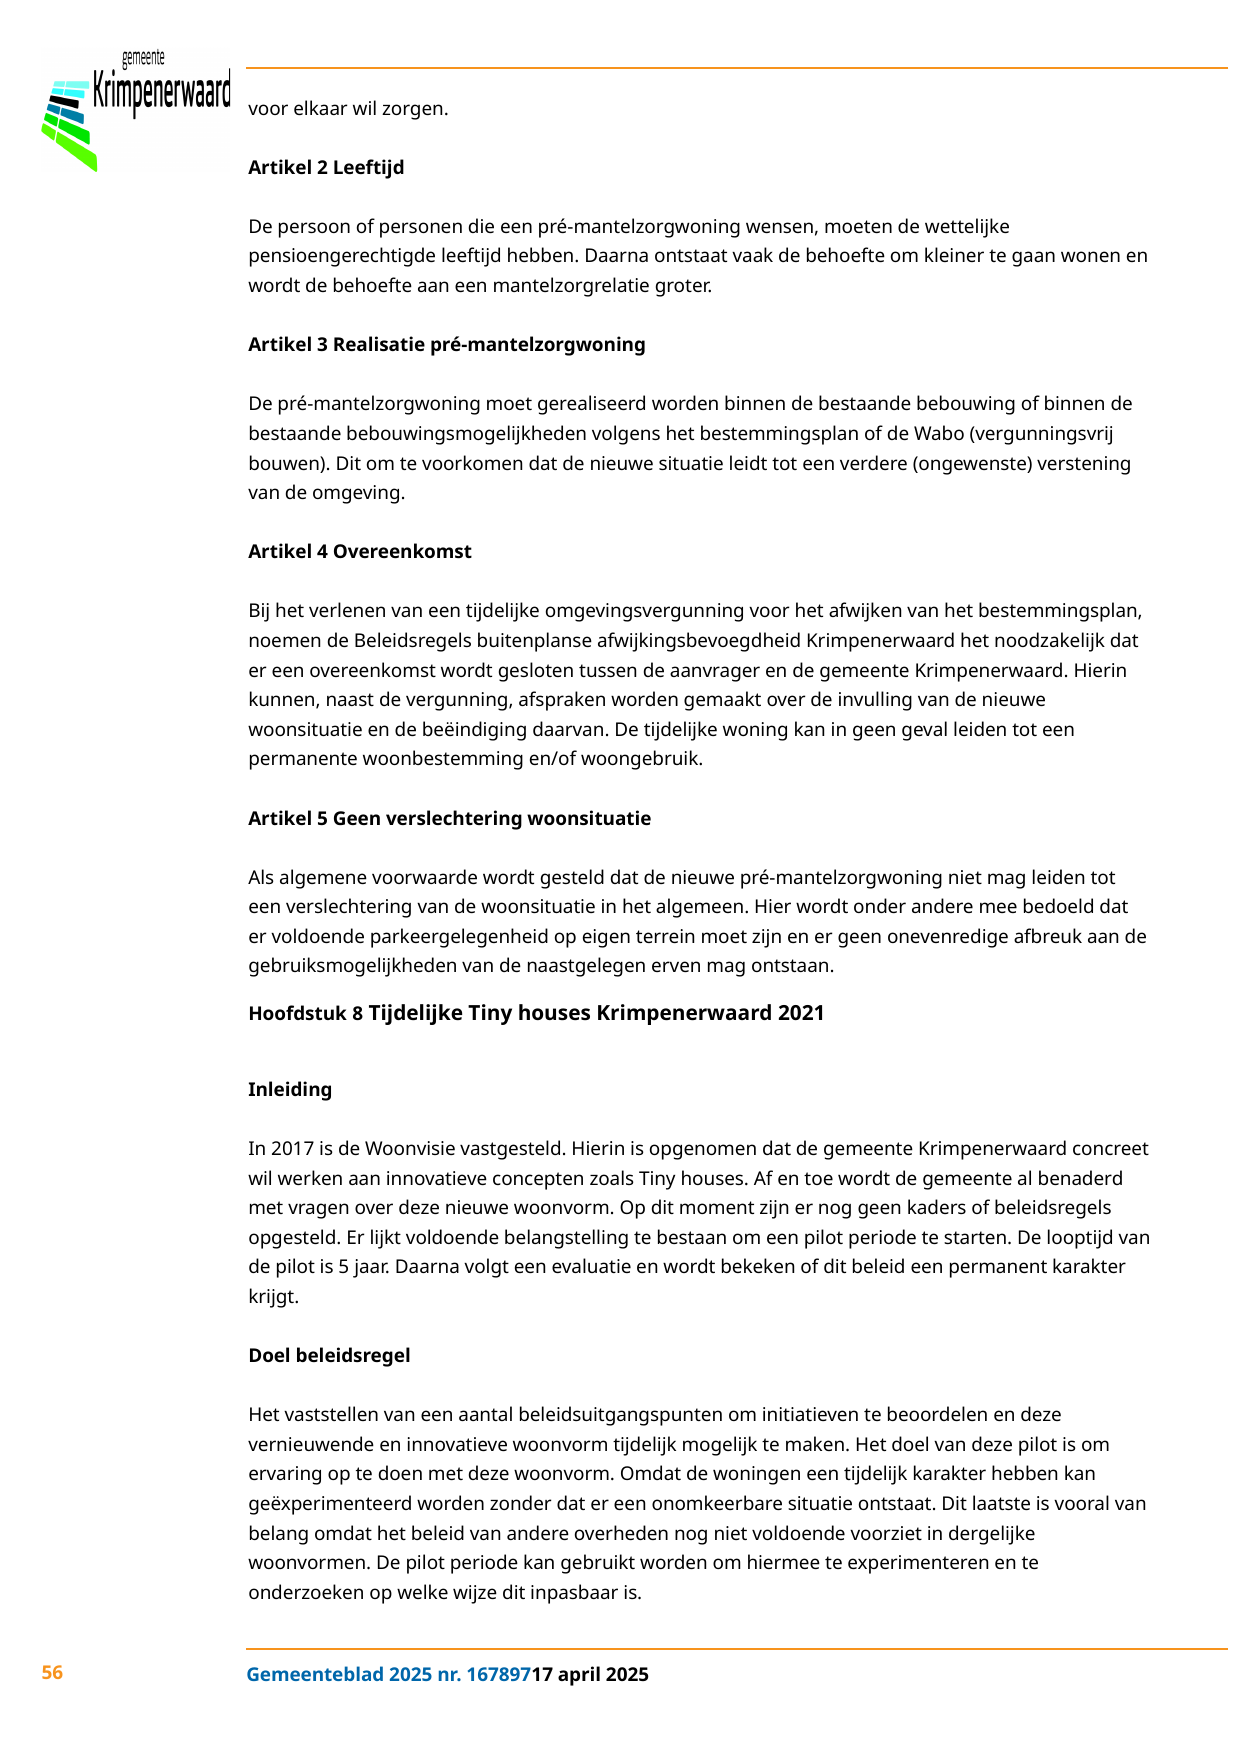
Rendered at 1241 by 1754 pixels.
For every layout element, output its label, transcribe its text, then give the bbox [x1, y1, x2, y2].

text Het vaststellen van een aantal beleidsuitgangspunten om initiatieven te beoordelen en deze vernieuwende en innovatieve woonvorm tijdelijk mogelijk te maken. Het doel van deze pilot is om ervaring op te doen met deze woonvorm. Omdat de woningen een tijdelijk karakter hebben kan geëxperimenteerd worden zonder dat er een onomkeerbare situatie ontstaat. Dit laatste is vooral van belang omdat het beleid van andere overheden nog niet voldoende voorziet in dergelijke woonvormen. De pilot periode kan gebruikt worden om hiermee te experimenteren en te onderzoeken op welke wijze dit inpasbaar is. [248, 1401, 1152, 1605]
text Artikel 3 Realisatie pré-mantelzorgwoning [248, 331, 1152, 357]
text De pré-mantelzorgwoning moet gerealiseerd worden binnen de bestaande bebouwing of binnen de bestaande bebouwingsmogelijkheden volgens het bestemmingsplan of de Wabo (vergunningsvrij bouwen). Dit om te voorkomen dat de nieuwe situatie leidt tot een verdere (ongewenste) verstening van de omgeving. [248, 391, 1152, 505]
text Artikel 5 Geen verslechtering woonsituatie [248, 805, 1152, 831]
text In 2017 is de Woonvisie vastgesteld. Hierin is opgenomen dat de gemeente Krimpenerwaard concreet wil werken aan innovatieve concepten zoals Tiny houses. Af en toe wordt de gemeente al benaderd met vragen over deze nieuwe woonvorm. Op dit moment zijn er nog geen kaders of beleidsregels opgesteld. Er lijkt voldoende belangstelling te bestaan om een pilot periode te starten. De looptijd van de pilot is 5 jaar. Daarna volgt een evaluatie en wordt bekeken of dit beleid een permanent karakter krijgt. [248, 1135, 1152, 1309]
text Bij het verlenen van een tijdelijke omgevingsvergunning voor het afwijken van het bestemmingsplan, noemen de Beleidsregels buitenplanse afwijkingsbevoegdheid Krimpenerwaard het noodzakelijk dat er een overeenkomst wordt gesloten tussen de aanvrager en de gemeente Krimpenerwaard. Hierin kunnen, naast de vergunning, afspraken worden gemaakt over de invulling van de nieuwe woonsituatie en de beëindiging daarvan. De tijdelijke woning kan in geen geval leiden tot een permanente woonbestemming en/of woongebruik. [248, 598, 1152, 771]
text Als algemene voorwaarde wordt gesteld dat de nieuwe pré-mantelzorgwoning niet mag leiden tot een verslechtering van de woonsituatie in het algemeen. Hier wordt onder andere mee bedoeld dat er voldoende parkeergelegenheid op eigen terrein moet zijn en er geen onevenredige afbreuk aan de gebruiksmogelijkheden van de naastgelegen erven mag ontstaan. [248, 864, 1152, 978]
text De persoon of personen die een pré-mantelzorgwoning wensen, moeten de wettelijke pensioengerechtigde leeftijd hebben. Daarna ontstaat vaak de behoefte om kleiner te gaan wonen en wordt de behoefte aan een mantelzorgrelatie groter. [248, 213, 1152, 298]
text voor elkaar wil zorgen. [248, 95, 1152, 121]
text Doel beleidsregel [248, 1342, 1152, 1368]
text Artikel 2 Leeftijd [248, 154, 1152, 180]
text Hoofdstuk 8 Tijdelijke Tiny houses Krimpenerwaard 2021 [248, 998, 1152, 1027]
text Artikel 4 Overeenkomst [248, 538, 1152, 564]
picture [41, 47, 231, 172]
text Inleiding [248, 1076, 1152, 1102]
